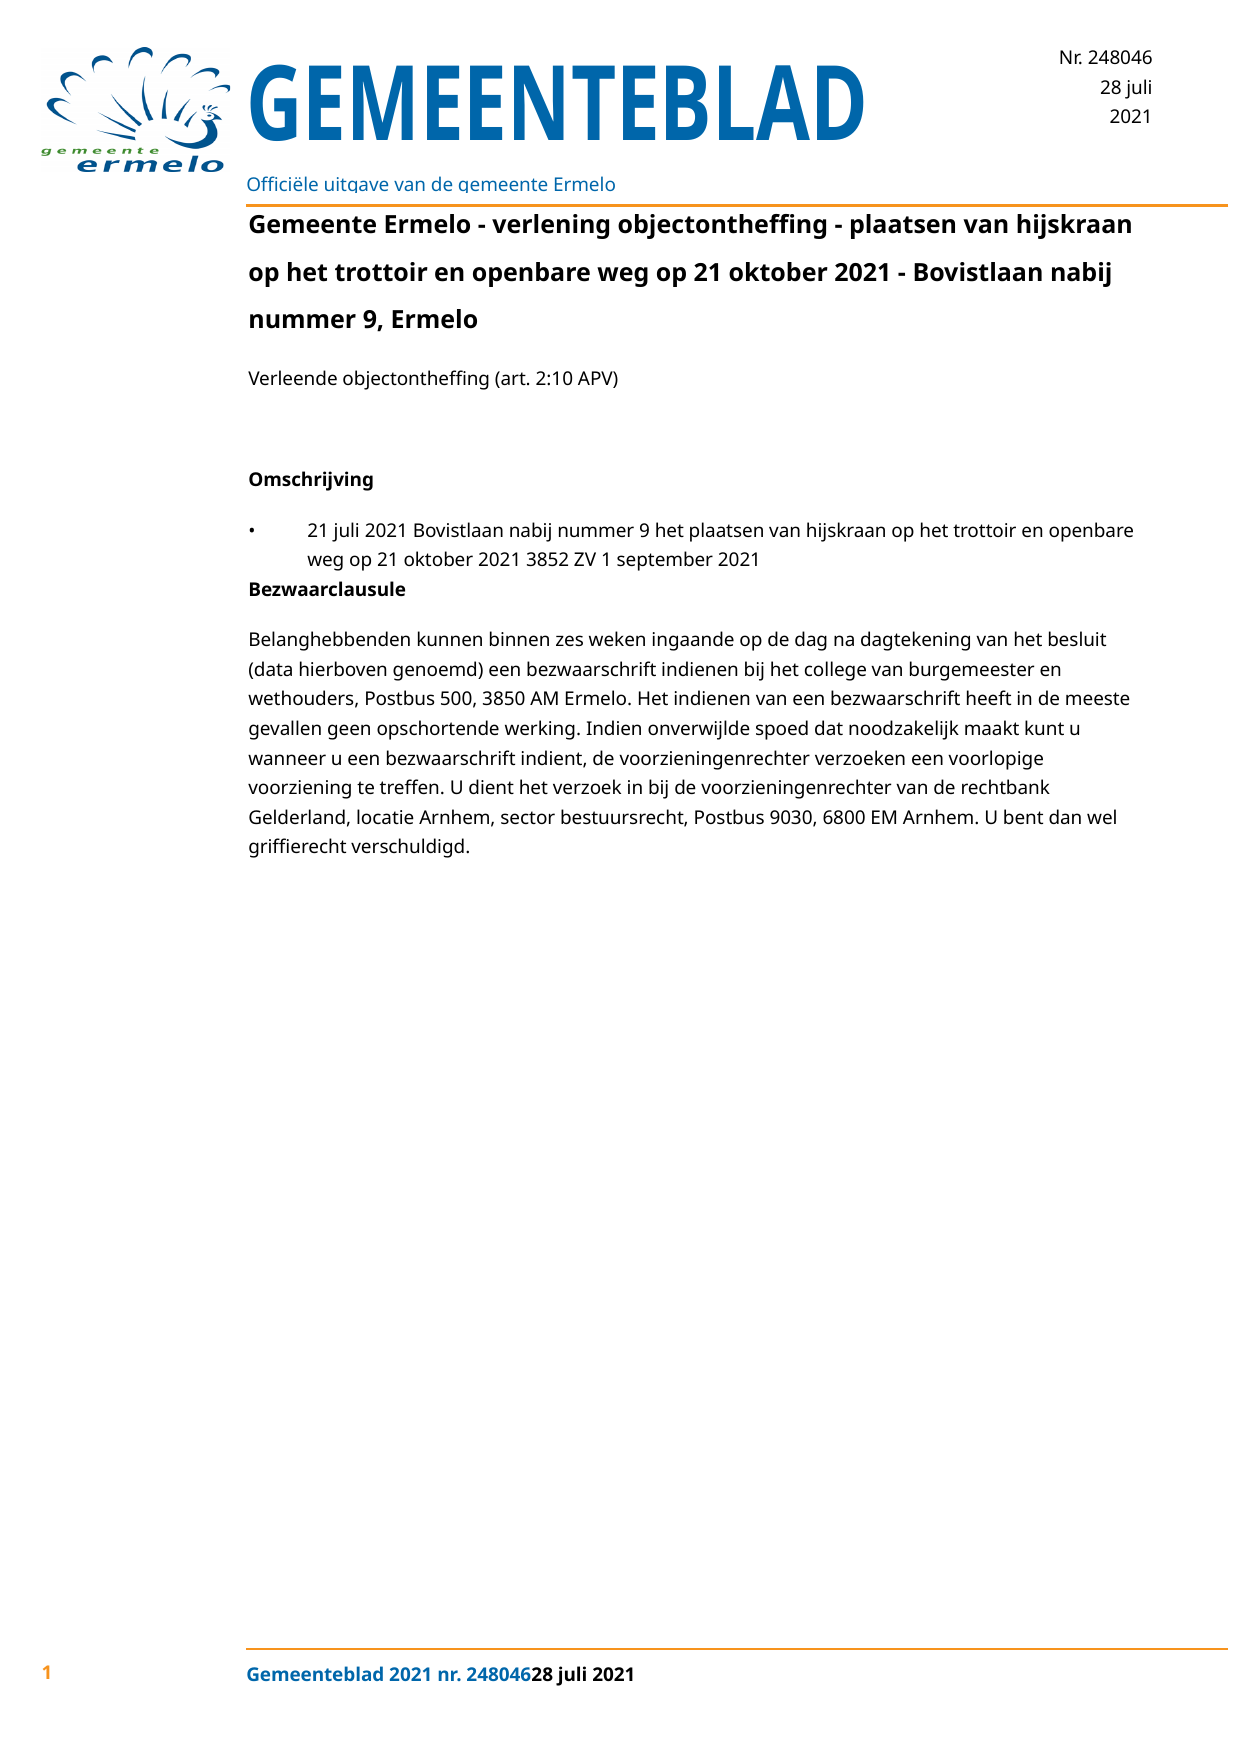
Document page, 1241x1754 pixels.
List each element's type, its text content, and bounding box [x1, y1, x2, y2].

text Omschrijving [248, 466, 1152, 492]
text Gemeente Ermelo - verlening objectontheffing - plaatsen van hijskraan op het trottoir en openbare weg op 21 oktober 2021 - Bovistlaan nabij nummer 9, Ermelo [248, 207, 1152, 336]
text Bezwaarclausule [248, 576, 1152, 602]
text Belanghebbenden kunnen binnen zes weken ingaande op de dag na dagtekening van het besluit (data hierboven genoemd) een bezwaarschrift indienen bij het college van burgemeester en wethouders, Postbus 500, 3850 AM Ermelo. Het indienen van een bezwaarschrift heeft in de meeste gevallen geen opschortende werking. Indien onverwijlde spoed dat noodzakelijk maakt kunt u wanneer u een bezwaarschrift indient, de voorzieningenrechter verzoeken een voorlopige voorziening te treffen. U dient het verzoek in bij de voorzieningenrechter van de rechtbank Gelderland, locatie Arnhem, sector bestuursrecht, Postbus 9030, 6800 EM Arnhem. U bent dan wel griffierecht verschuldigd. [248, 626, 1152, 859]
list 21 juli 2021 Bovistlaan nabij nummer 9 het plaatsen van hijskraan op het trottoir en openbare weg op 21 oktober 2021 3852 ZV 1 september 2021 [248, 517, 1152, 572]
text Verleende objectontheffing (art. 2:10 APV) [248, 366, 1152, 391]
picture [41, 47, 231, 172]
